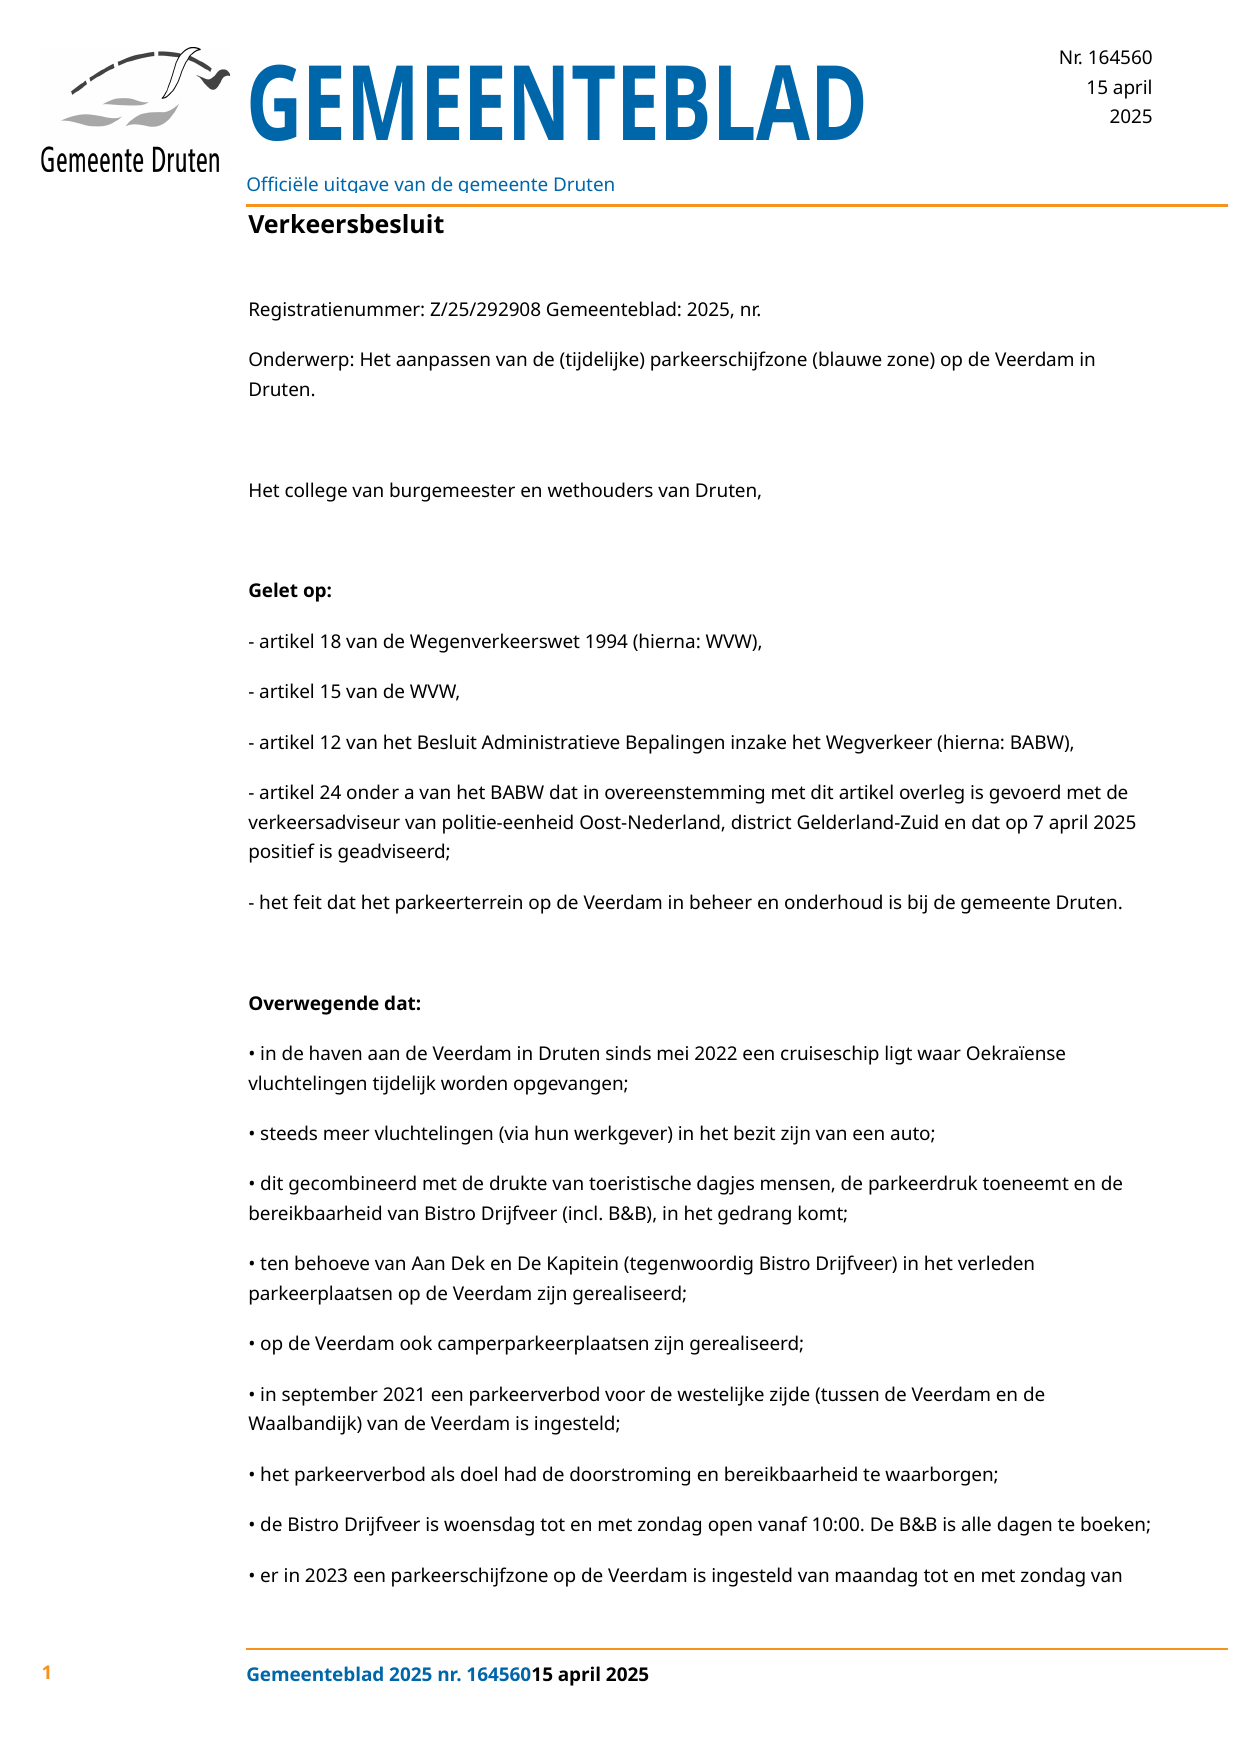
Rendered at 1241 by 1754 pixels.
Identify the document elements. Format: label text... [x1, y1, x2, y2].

text Onderwerp: Het aanpassen van de (tijdelijke) parkeerschijfzone (blauwe zone) op de Veerdam in Druten. [248, 346, 1152, 402]
text - artikel 12 van het Besluit Administratieve Bepalingen inzake het Wegverkeer (hierna: BABW), [248, 729, 1152, 755]
text Verkeersbesluit [248, 207, 1152, 241]
text • op de Veerdam ook camperparkeerplaatsen zijn gerealiseerd; [248, 1331, 1152, 1356]
text • in september 2021 een parkeerverbod voor de westelijke zijde (tussen de Veerdam en de Waalbandijk) van de Veerdam is ingesteld; [248, 1381, 1152, 1436]
text • steeds meer vluchtelingen (via hun werkgever) in het bezit zijn van een auto; [248, 1120, 1152, 1146]
text Het college van burgemeester en wethouders van Druten, [248, 477, 1152, 503]
text • ten behoeve van Aan Dek en De Kapitein (tegenwoordig Bistro Drijfveer) in het verleden parkeerplaatsen op de Veerdam zijn gerealiseerd; [248, 1251, 1152, 1306]
text - artikel 24 onder a van het BABW dat in overeenstemming met dit artikel overleg is gevoerd met de verkeersadviseur van politie-eenheid Oost-Nederland, district Gelderland-Zuid en dat op 7 april 2025 positief is geadviseerd; [248, 779, 1152, 864]
text • de Bistro Drijfveer is woensdag tot en met zondag open vanaf 10:00. De B&B is alle dagen te boeken; [248, 1511, 1152, 1537]
text • het parkeerverbod als doel had de doorstroming en bereikbaarheid te waarborgen; [248, 1461, 1152, 1487]
text - artikel 18 van de Wegenverkeerswet 1994 (hierna: WVW), [248, 628, 1152, 654]
text Overwegende dat: [248, 990, 1152, 1016]
text Registratienummer: Z/25/292908 Gemeenteblad: 2025, nr. [248, 296, 1152, 322]
text - artikel 15 van de WVW, [248, 678, 1152, 704]
picture [41, 47, 231, 172]
text • er in 2023 een parkeerschijfzone op de Veerdam is ingesteld van maandag tot en met zondag van [248, 1562, 1152, 1588]
text • in de haven aan de Veerdam in Druten sinds mei 2022 een cruiseschip ligt waar Oekraïense vluchtelingen tijdelijk worden opgevangen; [248, 1040, 1152, 1096]
text - het feit dat het parkeerterrein op de Veerdam in beheer en onderhoud is bij de gemeente Druten. [248, 889, 1152, 915]
text Gelet op: [248, 578, 1152, 603]
text • dit gecombineerd met de drukte van toeristische dagjes mensen, de parkeerdruk toeneemt en de bereikbaarheid van Bistro Drijfveer (incl. B&B), in het gedrang komt; [248, 1171, 1152, 1226]
